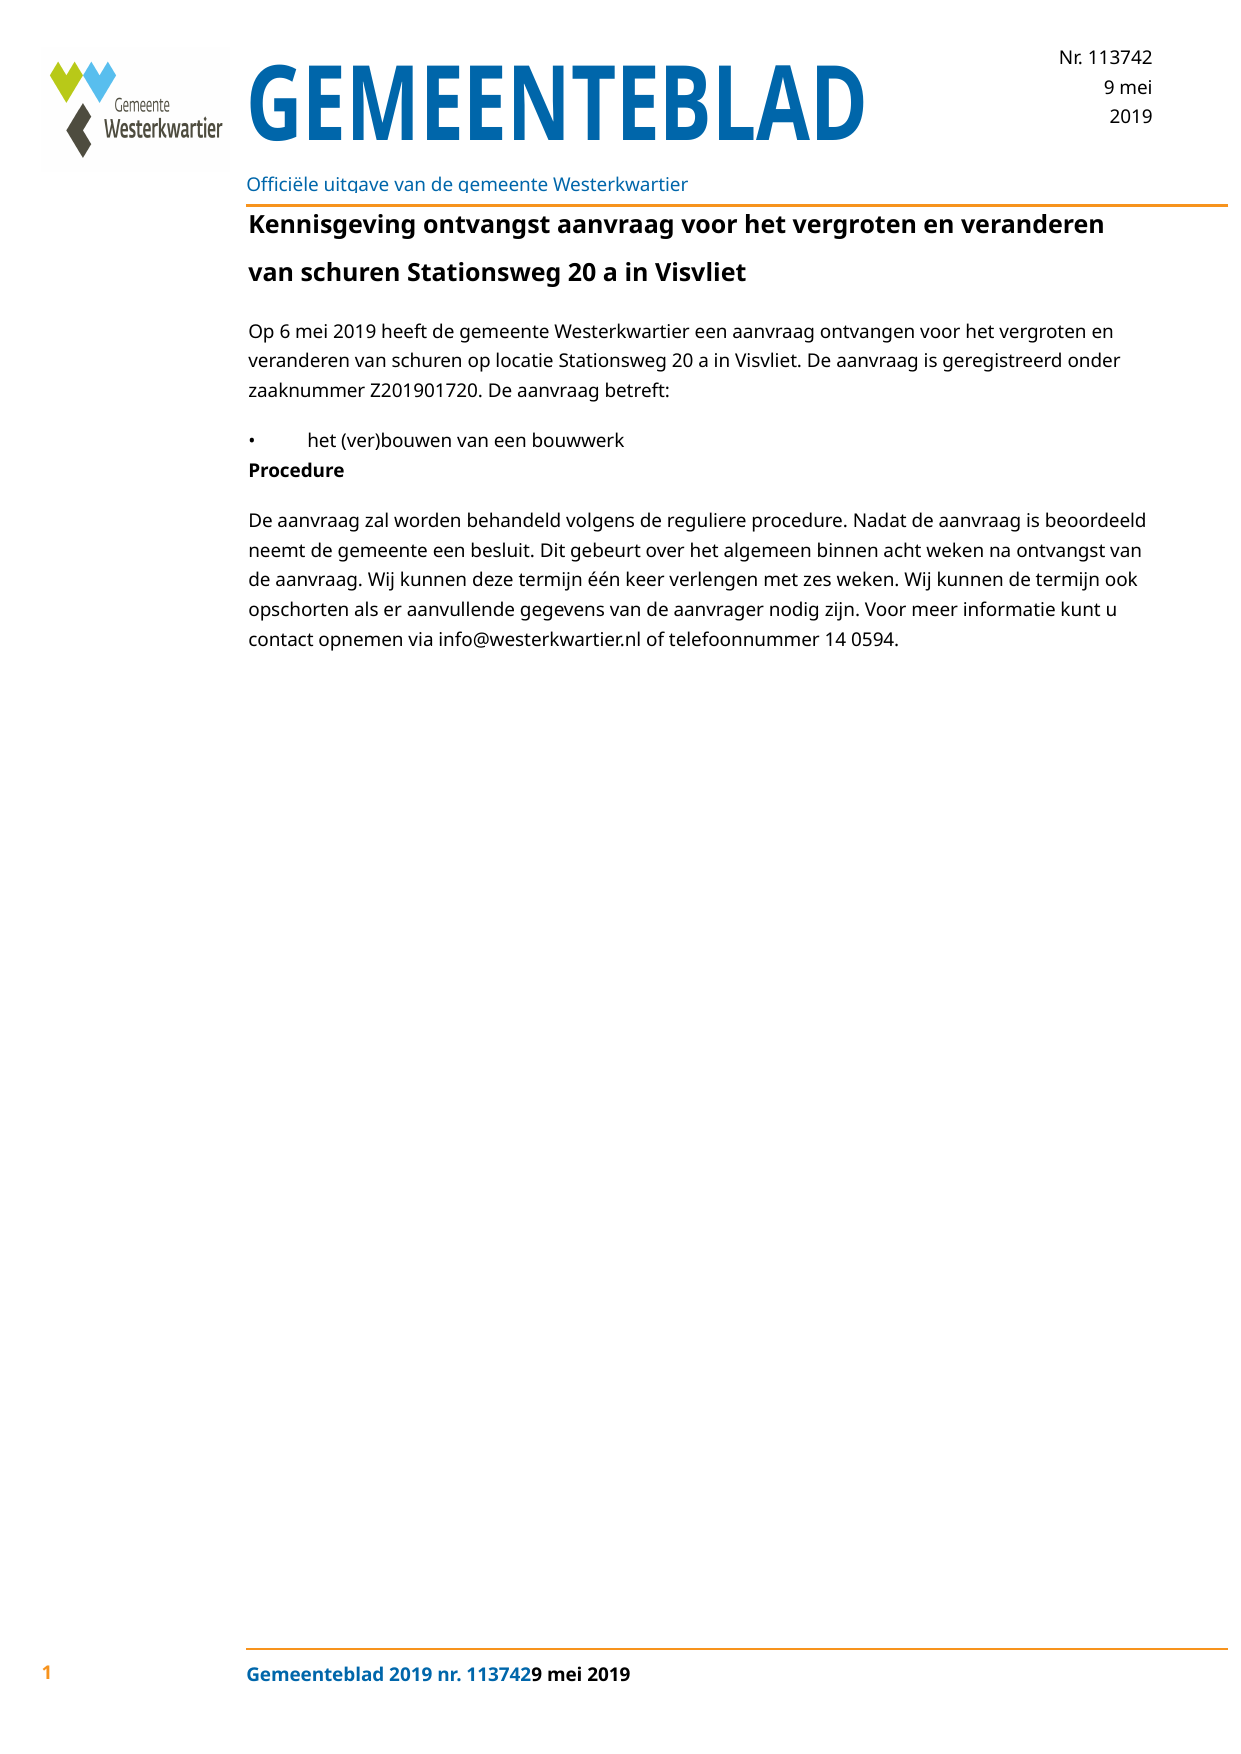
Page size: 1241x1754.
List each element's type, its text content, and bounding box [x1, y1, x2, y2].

text Procedure [248, 457, 1152, 483]
text De aanvraag zal worden behandeld volgens de reguliere procedure. Nadat de aanvraag is beoordeeld neemt de gemeente een besluit. Dit gebeurt over het algemeen binnen acht weken na ontvangst van de aanvraag. Wij kunnen deze termijn één keer verlengen met zes weken. Wij kunnen de termijn ook opschorten als er aanvullende gegevens van de aanvrager nodig zijn. Voor meer informatie kunt u contact opnemen via info@westerkwartier.nl of telefoonnummer 14 0594. [248, 507, 1152, 652]
text Kennisgeving ontvangst aanvraag voor het vergroten en veranderen van schuren Stationsweg 20 a in Visvliet [248, 207, 1152, 288]
list het (ver)bouwen van een bouwwerk [248, 427, 1152, 453]
picture [41, 47, 231, 172]
text Op 6 mei 2019 heeft de gemeente Westerkwartier een aanvraag ontvangen voor het vergroten en veranderen van schuren op locatie Stationsweg 20 a in Visvliet. De aanvraag is geregistreerd onder zaaknummer Z201901720. De aanvraag betreft: [248, 318, 1152, 403]
